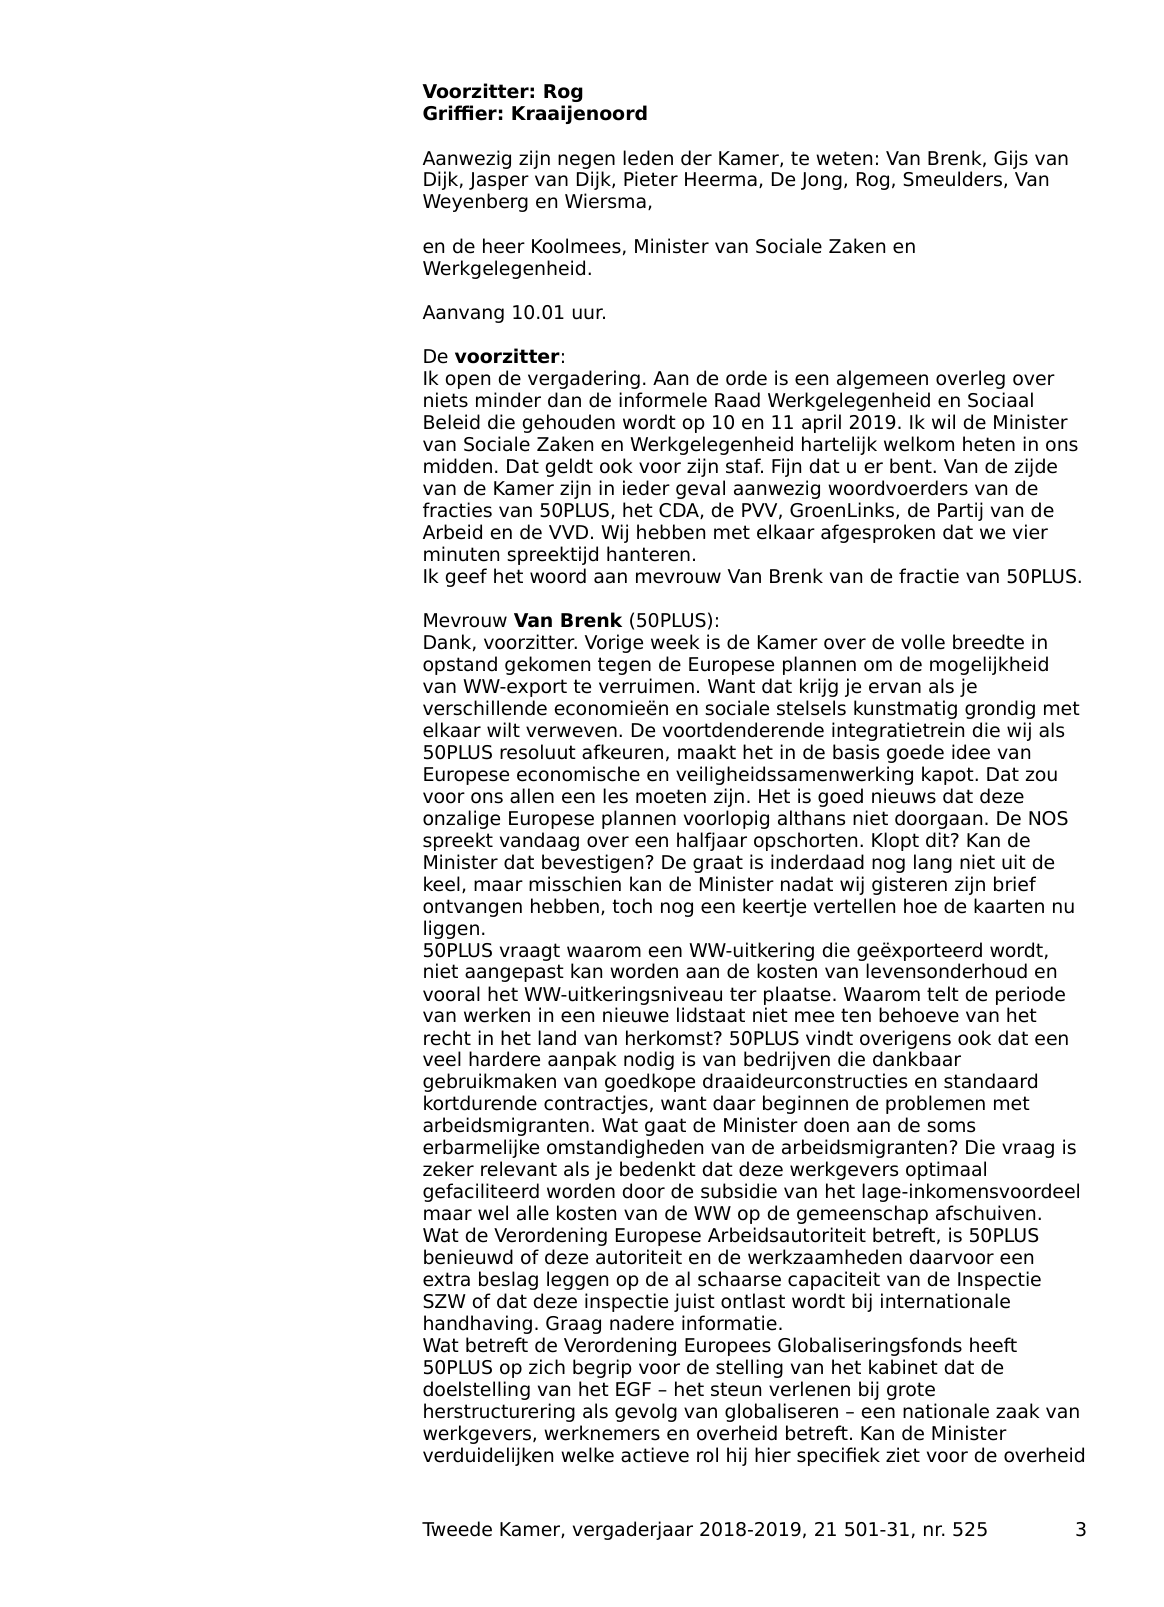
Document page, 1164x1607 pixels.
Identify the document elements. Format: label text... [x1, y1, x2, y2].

text Dank, voorzitter. Vorige week is de Kamer over de volle breedte in opstand gekomen tegen de Europese plannen om de mogelijkheid van WW-export te verruimen. Want dat krijg je ervan als je verschillende economieën en sociale stelsels kunstmatig grondig met elkaar wilt verweven. De voortdenderende integratietrein die wij als 50PLUS resoluut afkeuren, maakt het in de basis goede idee van Europese economische en veiligheidssamenwerking kapot. Dat zou voor ons allen een les moeten zijn. Het is goed nieuws dat deze onzalige Europese plannen voorlopig althans niet doorgaan. De NOS spreekt vandaag over een halfjaar opschorten. Klopt dit? Kan de Minister dat bevestigen? De graat is inderdaad nog lang niet uit de keel, maar misschien kan de Minister nadat wij gisteren zijn brief ontvangen hebben, toch nog een keertje vertellen hoe de kaarten nu liggen. [422, 632, 1087, 939]
text Ik geef het woord aan mevrouw Van Brenk van de fractie van 50PLUS. [422, 566, 1087, 588]
text Griffier: Kraaijenoord [422, 103, 1087, 125]
text Wat betreft de Verordening Europees Globaliseringsfonds heeft 50PLUS op zich begrip voor de stelling van het kabinet dat de doelstelling van het EGF – het steun verlenen bij grote herstructurering als gevolg van globaliseren – een nationale zaak van werkgevers, werknemers en overheid betreft. Kan de Minister verduidelijken welke actieve rol hij hier specifiek ziet voor de overheid [422, 1335, 1087, 1467]
text Voorzitter: Rog [422, 81, 1087, 103]
text Aanvang 10.01 uur. [422, 302, 1087, 324]
text 50PLUS vraagt waarom een WW-uitkering die geëxporteerd wordt, niet aangepast kan worden aan de kosten van levensonderhoud en vooral het WW-uitkeringsniveau ter plaatse. Waarom telt de periode van werken in een nieuwe lidstaat niet mee ten behoeve van het recht in het land van herkomst? 50PLUS vindt overigens ook dat een veel hardere aanpak nodig is van bedrijven die dankbaar gebruikmaken van goedkope draaideurconstructies en standaard kortdurende contractjes, want daar beginnen de problemen met arbeidsmigranten. Wat gaat de Minister doen aan de soms erbarmelijke omstandigheden van de arbeidsmigranten? Die vraag is zeker relevant als je bedenkt dat deze werkgevers optimaal gefaciliteerd worden door de subsidie van het lage-inkomensvoordeel maar wel alle kosten van de WW op de gemeenschap afschuiven. [422, 939, 1087, 1225]
text Wat de Verordening Europese Arbeidsautoriteit betreft, is 50PLUS benieuwd of deze autoriteit en de werkzaamheden daarvoor een extra beslag leggen op de al schaarse capaciteit van de Inspectie SZW of dat deze inspectie juist ontlast wordt bij internationale handhaving. Graag nadere informatie. [422, 1225, 1087, 1335]
text Aanwezig zijn negen leden der Kamer, te weten: Van Brenk, Gijs van Dijk, Jasper van Dijk, Pieter Heerma, De Jong, Rog, Smeulders, Van Weyenberg en Wiersma, [422, 147, 1087, 213]
text en de heer Koolmees, Minister van Sociale Zaken en Werkgelegenheid. [422, 236, 1087, 279]
text Ik open de vergadering. Aan de orde is een algemeen overleg over niets minder dan de informele Raad Werkgelegenheid en Sociaal Beleid die gehouden wordt op 10 en 11 april 2019. Ik wil de Minister van Sociale Zaken en Werkgelegenheid hartelijk welkom heten in ons midden. Dat geldt ook voor zijn staf. Fijn dat u er bent. Van de zijde van de Kamer zijn in ieder geval aanwezig woordvoerders van de fracties van 50PLUS, het CDA, de PVV, GroenLinks, de Partij van de Arbeid en de VVD. Wij hebben met elkaar afgesproken dat we vier minuten spreektijd hanteren. [422, 368, 1087, 566]
text De voorzitter: [422, 346, 1087, 368]
text Mevrouw Van Brenk (50PLUS): [422, 610, 1087, 632]
